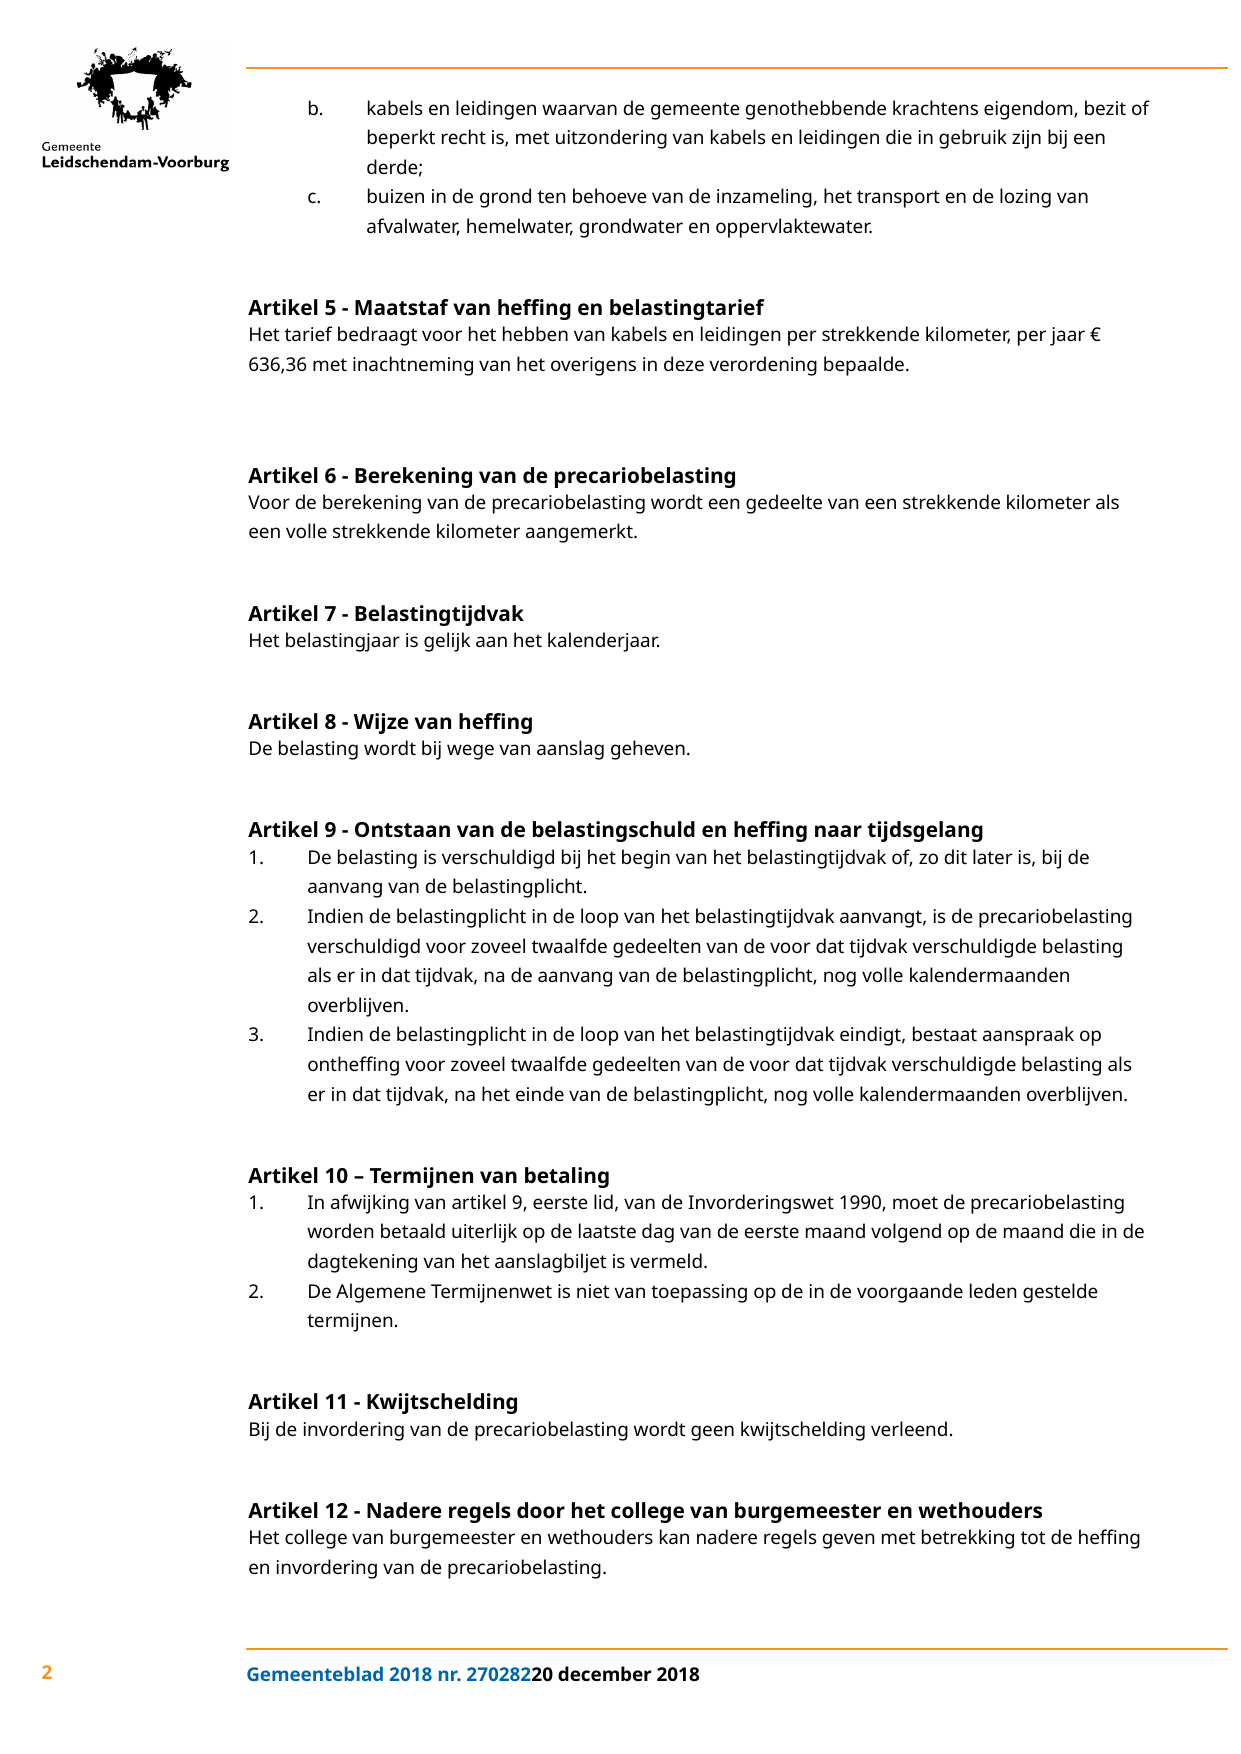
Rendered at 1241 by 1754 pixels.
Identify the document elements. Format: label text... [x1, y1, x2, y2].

text Artikel 8 - Wijze van heffing [248, 707, 1152, 736]
text Bij de invordering van de precariobelasting wordt geen kwijtschelding verleend. [248, 1416, 1152, 1442]
list In afwijking van artikel 9, eerste lid, van de Invorderingswet 1990, moet de precariobelasting worden betaald uiterlijk op de laatste dag van de eerste maand volgend op de maand die in de dagtekening van het aanslagbiljet is vermeld. [248, 1189, 1152, 1274]
list buizen in de grond ten behoeve van de inzameling, het transport en de lozing van afvalwater, hemelwater, grondwater en oppervlaktewater. [307, 183, 1152, 239]
text Artikel 12 - Nadere regels door het college van burgemeester en wethouders [248, 1496, 1152, 1524]
list kabels en leidingen waarvan de gemeente genothebbende krachtens eigendom, bezit of beperkt recht is, met uitzondering van kabels en leidingen die in gebruik zijn bij een derde; [307, 95, 1152, 180]
text De belasting wordt bij wege van aanslag geheven. [248, 736, 1152, 761]
text Artikel 10 – Termijnen van betaling [248, 1161, 1152, 1189]
text Artikel 7 - Belastingtijdvak [248, 599, 1152, 627]
list Indien de belastingplicht in de loop van het belastingtijdvak eindigt, bestaat aanspraak op ontheffing voor zoveel twaalfde gedeelten van de voor dat tijdvak verschuldigde belasting als er in dat tijdvak, na het einde van de belastingplicht, nog volle kalendermaanden overblijven. [248, 1022, 1152, 1106]
text Artikel 9 - Ontstaan van de belastingschuld en heffing naar tijdsgelang [248, 816, 1152, 844]
text Voor de berekening van de precariobelasting wordt een gedeelte van een strekkende kilometer als een volle strekkende kilometer aangemerkt. [248, 489, 1152, 544]
text Artikel 6 - Berekening van de precariobelasting [248, 461, 1152, 489]
text Artikel 5 - Maatstaf van heffing en belastingtarief [248, 293, 1152, 322]
picture [41, 47, 231, 172]
list Indien de belastingplicht in de loop van het belastingtijdvak aanvangt, is de precariobelasting verschuldigd voor zoveel twaalfde gedeelten van de voor dat tijdvak verschuldigde belasting als er in dat tijdvak, na de aanvang van de belastingplicht, nog volle kalendermaanden overblijven. [248, 903, 1152, 1018]
text Artikel 11 - Kwijtschelding [248, 1387, 1152, 1416]
text Het tarief bedraagt voor het hebben van kabels en leidingen per strekkende kilometer, per jaar € 636,36 met inachtneming van het overigens in deze verordening bepaalde. [248, 322, 1152, 377]
text Het college van burgemeester en wethouders kan nadere regels geven met betrekking tot de heffing en invordering van de precariobelasting. [248, 1524, 1152, 1580]
text Het belastingjaar is gelijk aan het kalenderjaar. [248, 627, 1152, 653]
list De belasting is verschuldigd bij het begin van het belastingtijdvak of, zo dit later is, bij de aanvang van de belastingplicht. [248, 844, 1152, 899]
list De Algemene Termijnenwet is niet van toepassing op de in de voorgaande leden gestelde termijnen. [248, 1278, 1152, 1333]
